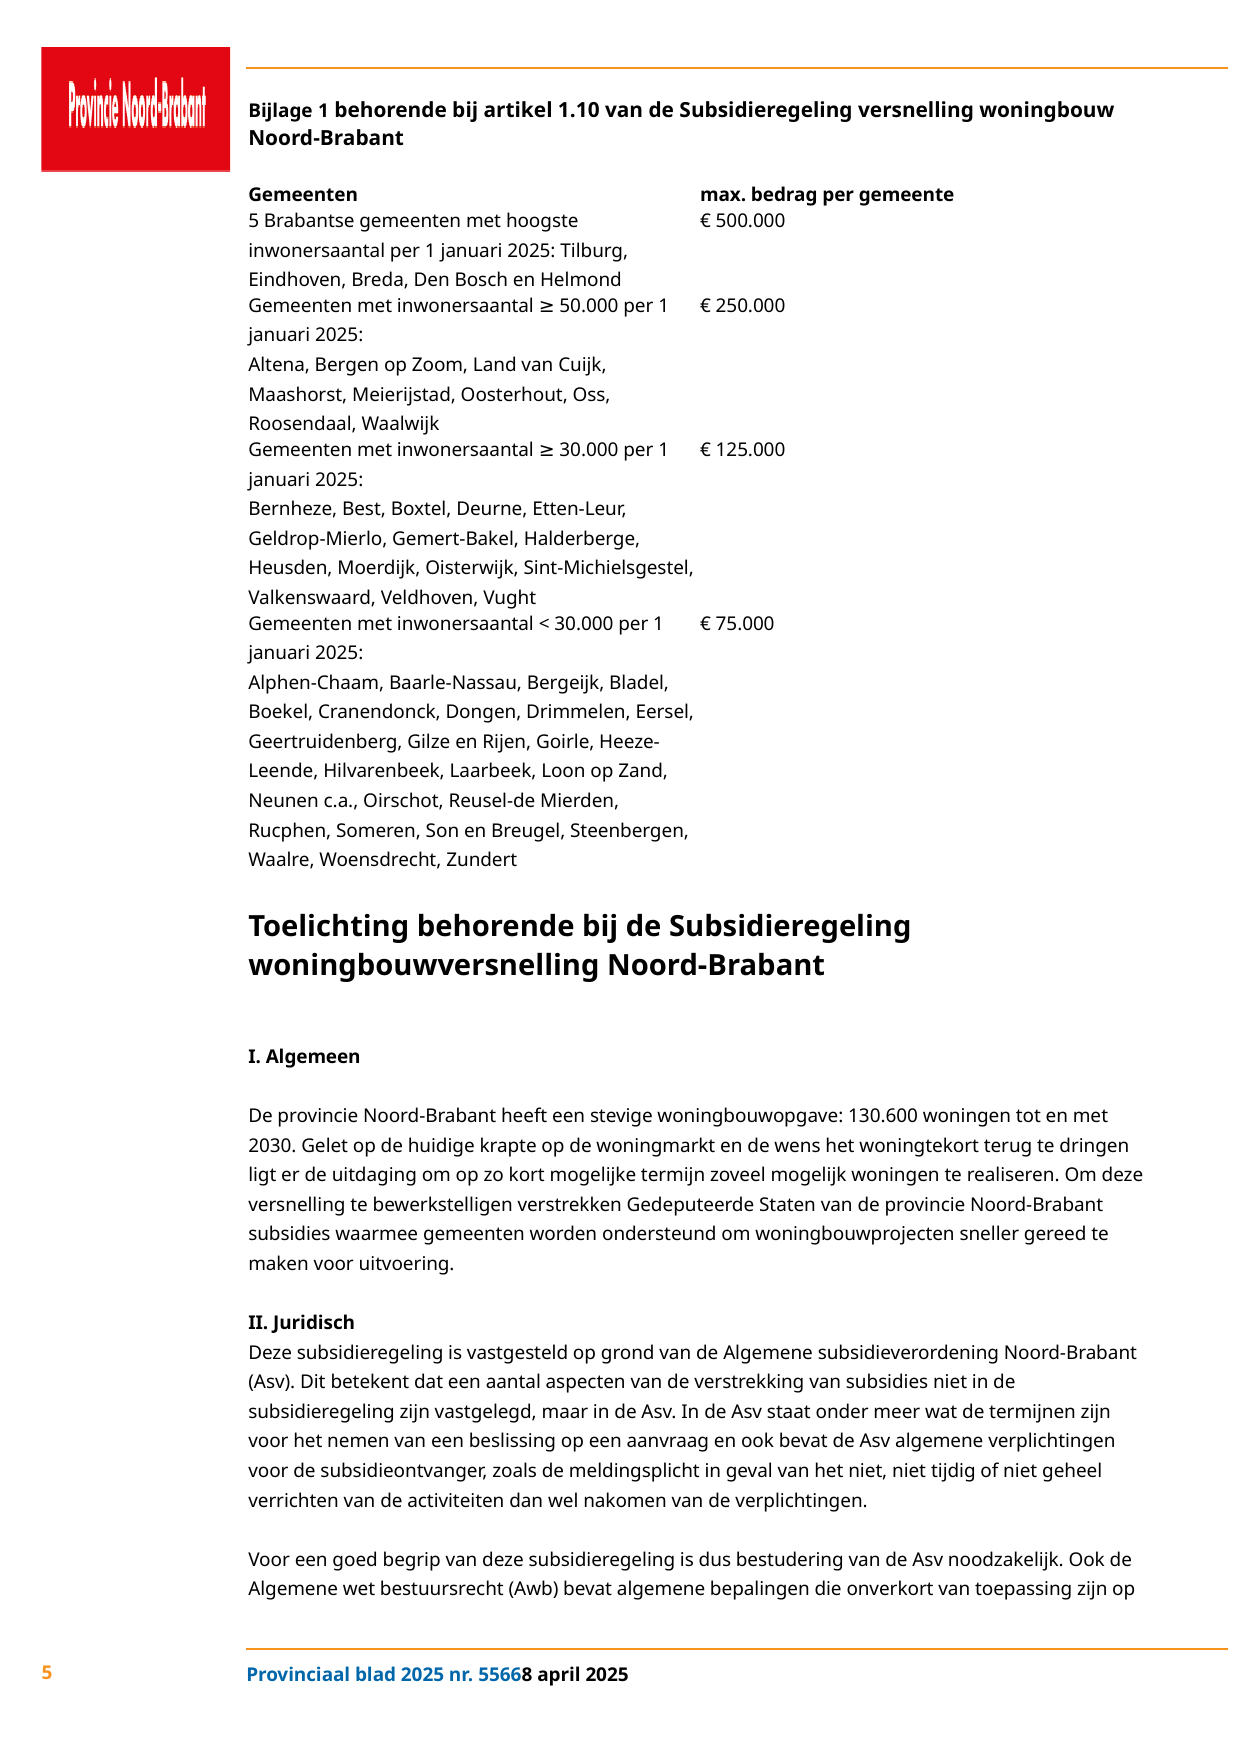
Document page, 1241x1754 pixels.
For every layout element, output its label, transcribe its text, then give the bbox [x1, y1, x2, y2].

text Bijlage 1 behorende bij artikel 1.10 van de Subsidieregeling versnelling woningbouw Noord-Brabant [248, 95, 1152, 152]
table_cell Gemeenten met inwonersaantal ≥ 50.000 per 1 januari 2025: Altena, Bergen op Zoom, Land van Cuijk, Maashorst, Meierijstad, Oosterhout, Oss, Roosendaal, Waalwijk [248, 292, 700, 436]
text Toelichting behorende bij de Subsidieregeling woningbouwversnelling Noord-Brabant [248, 905, 1152, 984]
table_cell € 250.000 [700, 292, 1152, 436]
table_cell € 125.000 [700, 436, 1152, 610]
text De provincie Noord-Brabant heeft een stevige woningbouwopgave: 130.600 woningen tot en met 2030. Gelet op de huidige krapte op de woningmarkt en de wens het woningtekort terug te dringen ligt er de uitdaging om op zo kort mogelijke termijn zoveel mogelijk woningen te realiseren. Om deze versnelling te bewerkstelligen verstrekken Gedeputeerde Staten van de provincie Noord-Brabant subsidies waarmee gemeenten worden ondersteund om woningbouwprojecten sneller gereed te maken voor uitvoering. [248, 1102, 1152, 1276]
text II. Juridisch [248, 1309, 1152, 1335]
table_cell € 75.000 [700, 610, 1152, 872]
table_cell € 500.000 [700, 207, 1152, 292]
picture [41, 47, 231, 172]
table_cell Gemeenten met inwonersaantal ≥ 30.000 per 1 januari 2025: Bernheze, Best, Boxtel, Deurne, Etten-Leur, Geldrop-Mierlo, Gemert-Bakel, Halderberge, Heusden, Moerdijk, Oisterwijk, Sint-Michielsgestel, Valkenswaard, Veldhoven, Vught [248, 436, 700, 610]
text Deze subsidieregeling is vastgesteld op grond van de Algemene subsidieverordening Noord-Brabant (Asv). Dit betekent dat een aantal aspecten van de verstrekking van subsidies niet in de subsidieregeling zijn vastgelegd, maar in de Asv. In de Asv staat onder meer wat de termijnen zijn voor het nemen van een beslissing op een aanvraag en ook bevat de Asv algemene verplichtingen voor de subsidieontvanger, zoals de meldingsplicht in geval van het niet, niet tijdig of niet geheel verrichten van de activiteiten dan wel nakomen van de verplichtingen. [248, 1339, 1152, 1513]
table_cell Gemeenten met inwonersaantal < 30.000 per 1 januari 2025: Alphen-Chaam, Baarle-Nassau, Bergeijk, Bladel, Boekel, Cranendonck, Dongen, Drimmelen, Eersel, Geertruidenberg, Gilze en Rijen, Goirle, Heeze-Leende, Hilvarenbeek, Laarbeek, Loon op Zand, Neunen c.a., Oirschot, Reusel-de Mierden, Rucphen, Someren, Son en Breugel, Steenbergen, Waalre, Woensdrecht, Zundert [248, 610, 700, 872]
table_cell 5 Brabantse gemeenten met hoogste inwonersaantal per 1 januari 2025: Tilburg, Eindhoven, Breda, Den Bosch en Helmond [248, 207, 700, 292]
table_header Gemeenten [248, 181, 700, 207]
table_header max. bedrag per gemeente [700, 181, 1152, 207]
text I. Algemeen [248, 1043, 1152, 1069]
text Voor een goed begrip van deze subsidieregeling is dus bestudering van de Asv noodzakelijk. Ook de Algemene wet bestuursrecht (Awb) bevat algemene bepalingen die onverkort van toepassing zijn op [248, 1546, 1152, 1601]
